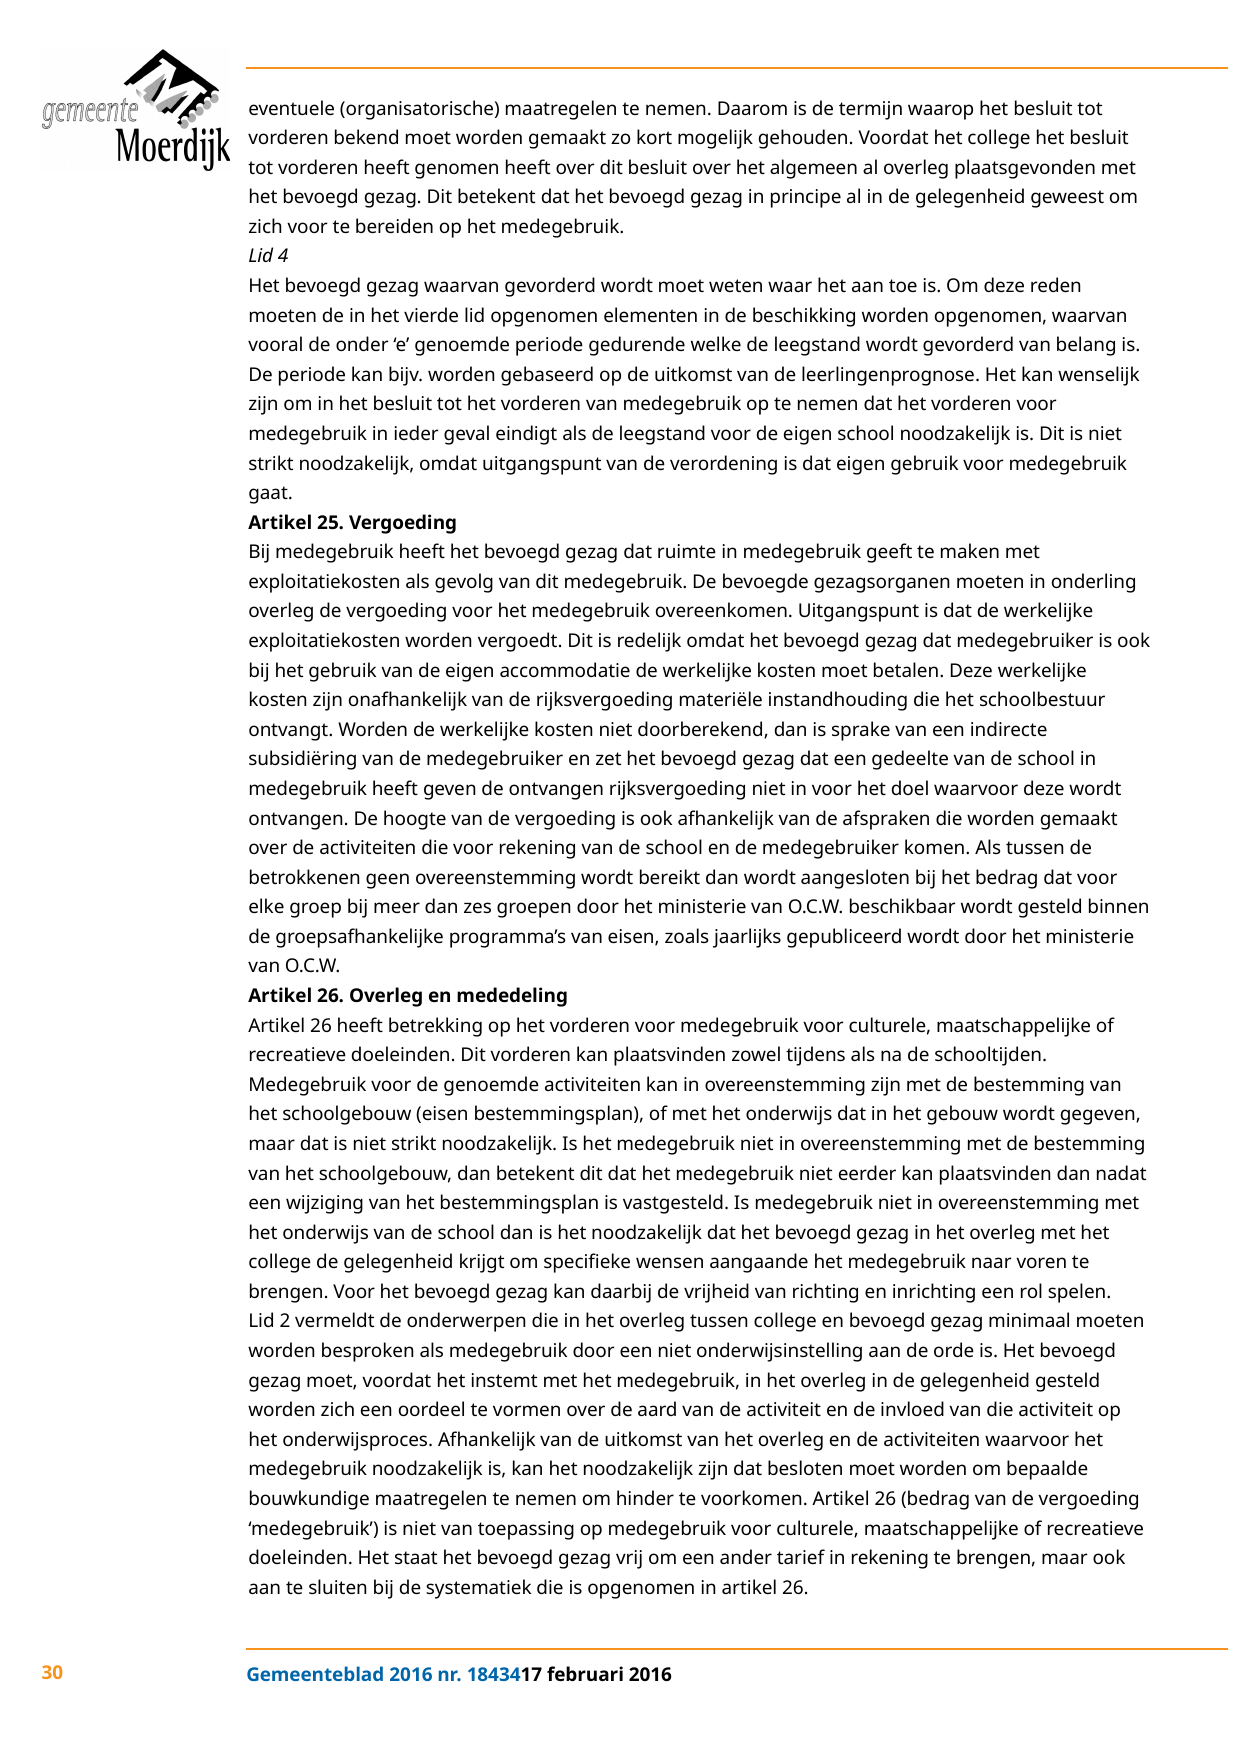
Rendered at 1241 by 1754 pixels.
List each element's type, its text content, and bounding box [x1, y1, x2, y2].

text Artikel 26 heeft betrekking op het vorderen voor medegebruik voor culturele, maatschappelijke of recreatieve doeleinden. Dit vorderen kan plaatsvinden zowel tijdens als na de schooltijden. Medegebruik voor de genoemde activiteiten kan in overeenstemming zijn met de bestemming van het schoolgebouw (eisen bestemmingsplan), of met het onderwijs dat in het gebouw wordt gegeven, maar dat is niet strikt noodzakelijk. Is het medegebruik niet in overeenstemming met de bestemming van het schoolgebouw, dan betekent dit dat het medegebruik niet eerder kan plaatsvinden dan nadat een wijziging van het bestemmingsplan is vastgesteld. Is medegebruik niet in overeenstemming met het onderwijs van de school dan is het noodzakelijk dat het bevoegd gezag in het overleg met het college de gelegenheid krijgt om specifieke wensen aangaande het medegebruik naar voren te brengen. Voor het bevoegd gezag kan daarbij de vrijheid van richting en inrichting een rol spelen. [248, 1012, 1152, 1304]
text Het bevoegd gezag waarvan gevorderd wordt moet weten waar het aan toe is. Om deze reden moeten de in het vierde lid opgenomen elementen in de beschikking worden opgenomen, waarvan vooral de onder ‘e’ genoemde periode gedurende welke de leegstand wordt gevorderd van belang is. De periode kan bijv. worden gebaseerd op de uitkomst van de leerlingenprognose. Het kan wenselijk zijn om in het besluit tot het vorderen van medegebruik op te nemen dat het vorderen voor medegebruik in ieder geval eindigt als de leegstand voor de eigen school noodzakelijk is. Dit is niet strikt noodzakelijk, omdat uitgangspunt van de verordening is dat eigen gebruik voor medegebruik gaat. [248, 272, 1152, 505]
text Lid 2 vermeldt de onderwerpen die in het overleg tussen college en bevoegd gezag minimaal moeten worden besproken als medegebruik door een niet onderwijsinstelling aan de orde is. Het bevoegd gezag moet, voordat het instemt met het medegebruik, in het overleg in de gelegenheid gesteld worden zich een oordeel te vormen over de aard van de activiteit en de invloed van die activiteit op het onderwijsproces. Afhankelijk van de uitkomst van het overleg en de activiteiten waarvoor het medegebruik noodzakelijk is, kan het noodzakelijk zijn dat besloten moet worden om bepaalde bouwkundige maatregelen te nemen om hinder te voorkomen. Artikel 26 (bedrag van de vergoeding ‘medegebruik’) is niet van toepassing op medegebruik voor culturele, maatschappelijke of recreatieve doeleinden. Het staat het bevoegd gezag vrij om een ander tarief in rekening te brengen, maar ook aan te sluiten bij de systematiek die is opgenomen in artikel 26. [248, 1308, 1152, 1600]
picture [41, 47, 231, 172]
text Lid 4 [248, 243, 1152, 268]
text Artikel 26. Overleg en mededeling [248, 982, 1152, 1008]
text Artikel 25. Vergoeding [248, 509, 1152, 535]
text eventuele (organisatorische) maatregelen te nemen. Daarom is de termijn waarop het besluit tot vorderen bekend moet worden gemaakt zo kort mogelijk gehouden. Voordat het college het besluit tot vorderen heeft genomen heeft over dit besluit over het algemeen al overleg plaatsgevonden met het bevoegd gezag. Dit betekent dat het bevoegd gezag in principe al in de gelegenheid geweest om zich voor te bereiden op het medegebruik. [248, 95, 1152, 239]
text Bij medegebruik heeft het bevoegd gezag dat ruimte in medegebruik geeft te maken met exploitatiekosten als gevolg van dit medegebruik. De bevoegde gezagsorganen moeten in onderling overleg de vergoeding voor het medegebruik overeenkomen. Uitgangspunt is dat de werkelijke exploitatiekosten worden vergoedt. Dit is redelijk omdat het bevoegd gezag dat medegebruiker is ook bij het gebruik van de eigen accommodatie de werkelijke kosten moet betalen. Deze werkelijke kosten zijn onafhankelijk van de rijksvergoeding materiële instandhouding die het schoolbestuur ontvangt. Worden de werkelijke kosten niet doorberekend, dan is sprake van een indirecte subsidiëring van de medegebruiker en zet het bevoegd gezag dat een gedeelte van de school in medegebruik heeft geven de ontvangen rijksvergoeding niet in voor het doel waarvoor deze wordt ontvangen. De hoogte van de vergoeding is ook afhankelijk van de afspraken die worden gemaakt over de activiteiten die voor rekening van de school en de medegebruiker komen. Als tussen de betrokkenen geen overeenstemming wordt bereikt dan wordt aangesloten bij het bedrag dat voor elke groep bij meer dan zes groepen door het ministerie van O.C.W. beschikbaar wordt gesteld binnen de groepsafhankelijke programma’s van eisen, zoals jaarlijks gepubliceerd wordt door het ministerie van O.C.W. [248, 538, 1152, 978]
